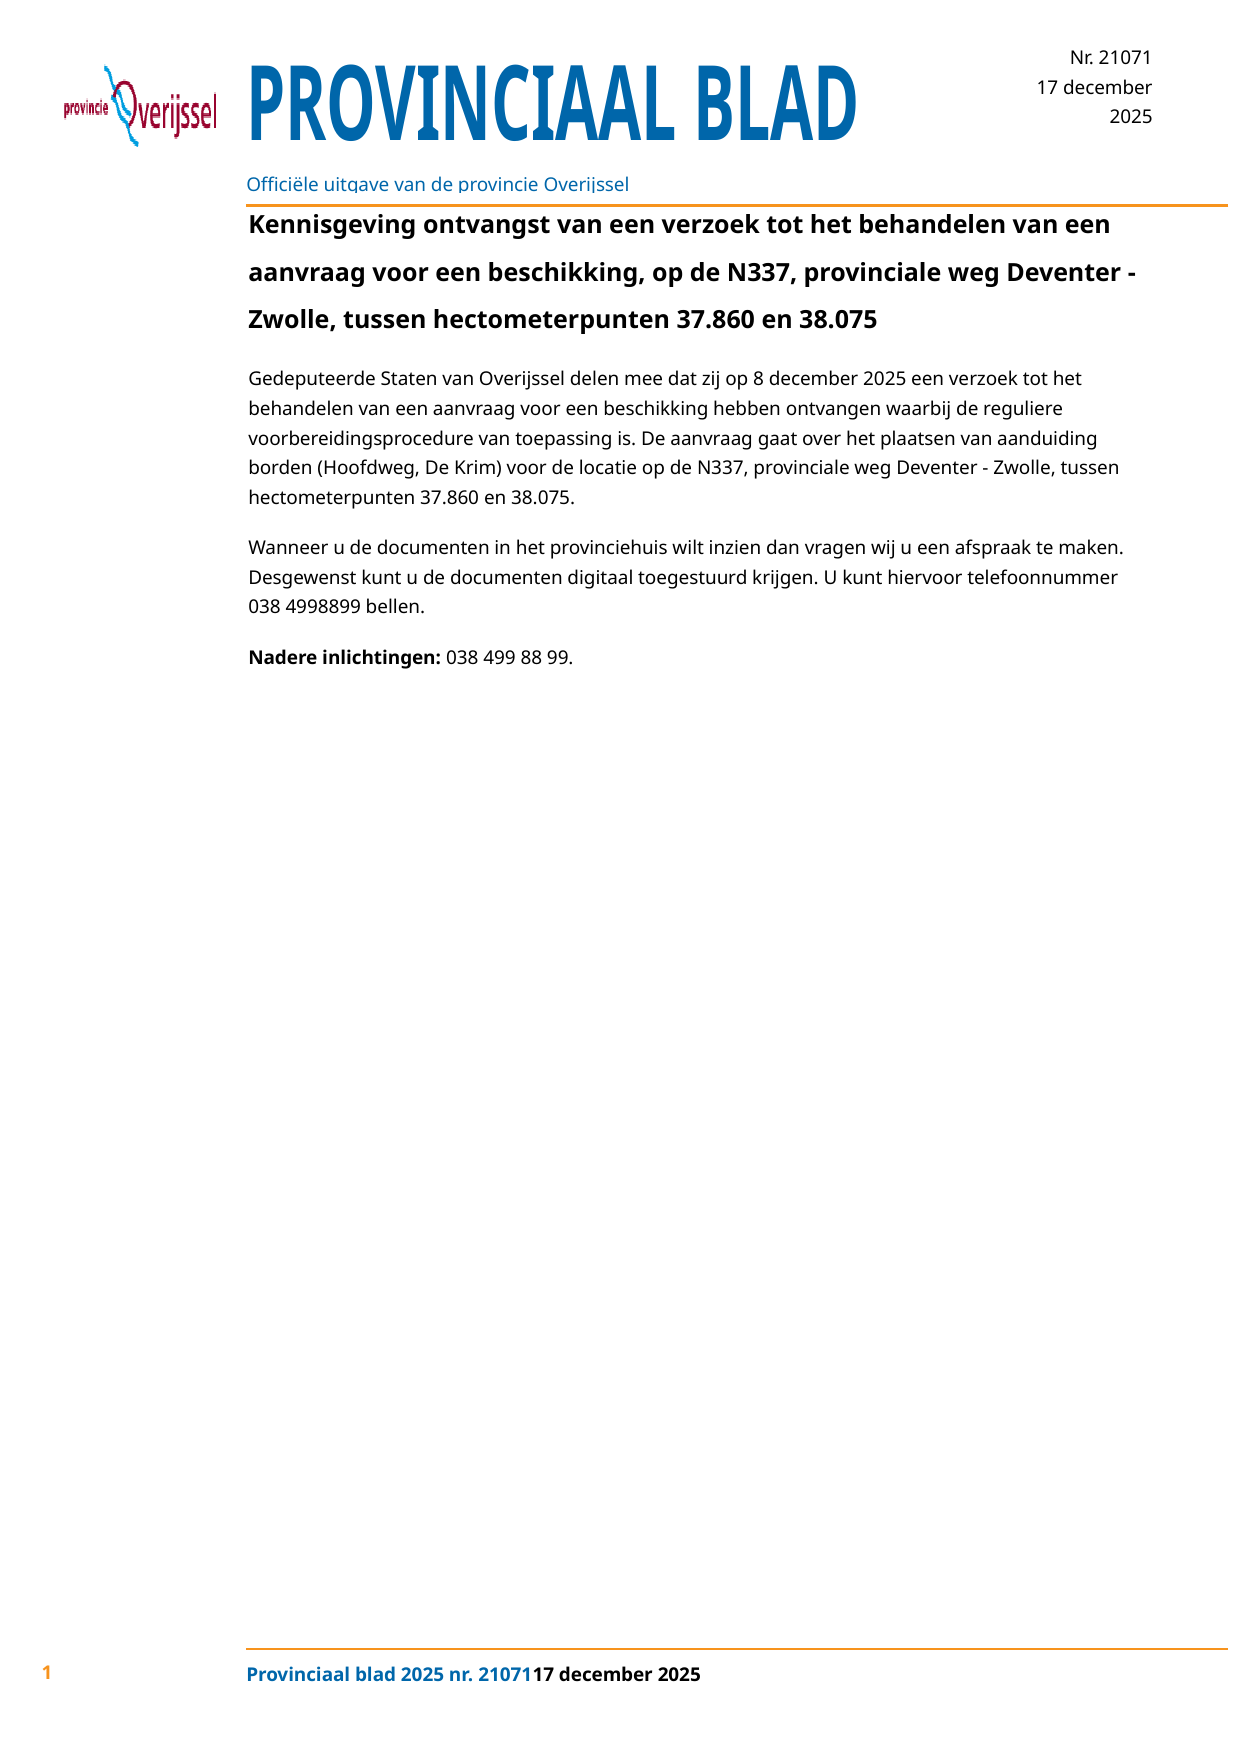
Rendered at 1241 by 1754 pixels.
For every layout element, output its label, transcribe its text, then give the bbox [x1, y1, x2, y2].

text Gedeputeerde Staten van Overijssel delen mee dat zij op 8 december 2025 een verzoek tot het behandelen van een aanvraag voor een beschikking hebben ontvangen waarbij de reguliere voorbereidingsprocedure van toepassing is. De aanvraag gaat over het plaatsen van aanduiding borden (Hoofdweg, De Krim) voor de locatie op de N337, provinciale weg Deventer - Zwolle, tussen hectometerpunten 37.860 en 38.075. [248, 366, 1152, 509]
text Kennisgeving ontvangst van een verzoek tot het behandelen van een aanvraag voor een beschikking, op de N337, provinciale weg Deventer - Zwolle, tussen hectometerpunten 37.860 en 38.075 [248, 207, 1152, 336]
picture [41, 47, 231, 172]
text Nadere inlichtingen: 038 499 88 99. [248, 644, 1152, 669]
text Wanneer u de documenten in het provinciehuis wilt inzien dan vragen wij u een afspraak te maken. Desgewenst kunt u de documenten digitaal toegestuurd krijgen. U kunt hiervoor telefoonnummer 038 4998899 bellen. [248, 534, 1152, 619]
